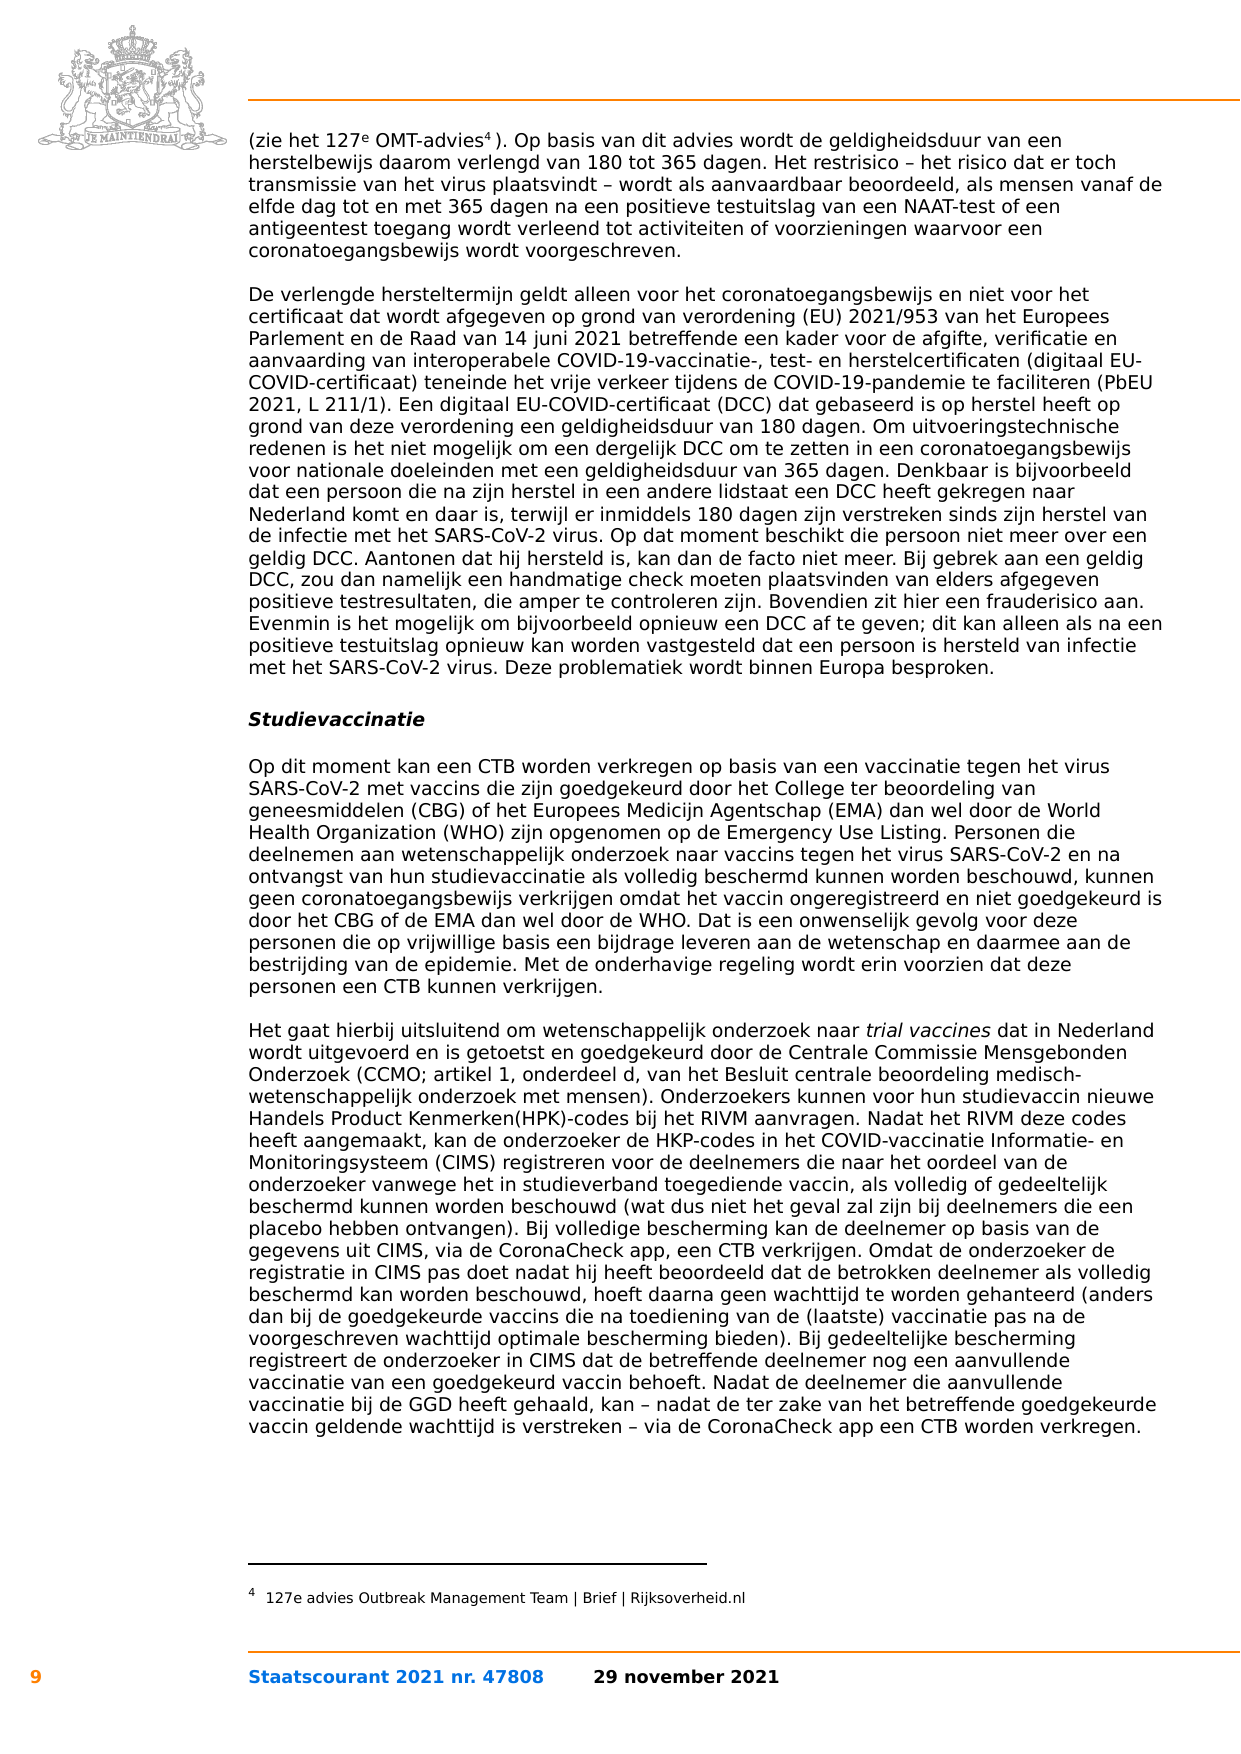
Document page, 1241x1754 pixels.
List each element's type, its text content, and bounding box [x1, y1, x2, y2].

picture [38, 25, 227, 150]
text (zie het 127e OMT-advies). Op basis van dit advies wordt de geldigheidsduur van een herstelbewijs daarom verlengd van 180 tot 365 dagen. Het restrisico – het risico dat er toch transmissie van het virus plaatsvindt – wordt als aanvaardbaar beoordeeld, als mensen vanaf de elfde dag tot en met 365 dagen na een positieve testuitslag van een NAAT-test of een antigeentest toegang wordt verleend tot activiteiten of voorzieningen waarvoor een coronatoegangsbewijs wordt voorgeschreven. [248, 130, 1163, 262]
text De verlengde hersteltermijn geldt alleen voor het coronatoegangsbewijs en niet voor het certificaat dat wordt afgegeven op grond van verordening (EU) 2021/953 van het Europees Parlement en de Raad van 14 juni 2021 betreffende een kader voor de afgifte, verificatie en aanvaarding van interoperabele COVID-19-vaccinatie-, test- en herstelcertificaten (digitaal EU-COVID-certificaat) teneinde het vrije verkeer tijdens de COVID-19-pandemie te faciliteren (PbEU 2021, L 211/1). Een digitaal EU-COVID-certificaat (DCC) dat gebaseerd is op herstel heeft op grond van deze verordening een geldigheidsduur van 180 dagen. Om uitvoeringstechnische redenen is het niet mogelijk om een dergelijk DCC om te zetten in een coronatoegangsbewijs voor nationale doeleinden met een geldigheidsduur van 365 dagen. Denkbaar is bijvoorbeeld dat een persoon die na zijn herstel in een andere lidstaat een DCC heeft gekregen naar Nederland komt en daar is, terwijl er inmiddels 180 dagen zijn verstreken sinds zijn herstel van de infectie met het SARS-CoV-2 virus. Op dat moment beschikt die persoon niet meer over een geldig DCC. Aantonen dat hij hersteld is, kan dan de facto niet meer. Bij gebrek aan een geldig DCC, zou dan namelijk een handmatige check moeten plaatsvinden van elders afgegeven positieve testresultaten, die amper te controleren zijn. Bovendien zit hier een frauderisico aan. Evenmin is het mogelijk om bijvoorbeeld opnieuw een DCC af te geven; dit kan alleen als na een positieve testuitslag opnieuw kan worden vastgesteld dat een persoon is hersteld van infectie met het SARS-CoV-2 virus. Deze problematiek wordt binnen Europa besproken. [248, 284, 1163, 679]
text 127e advies Outbreak Management Team | Brief | Rijksoverheid.nl [248, 1586, 1163, 1608]
subtitle Studievaccinatie [248, 709, 1163, 731]
text Het gaat hierbij uitsluitend om wetenschappelijk onderzoek naar trial vaccines dat in Nederland wordt uitgevoerd en is getoetst en goedgekeurd door de Centrale Commissie Mensgebonden Onderzoek (CCMO; artikel 1, onderdeel d, van het Besluit centrale beoordeling medisch-wetenschappelijk onderzoek met mensen). Onderzoekers kunnen voor hun studievaccin nieuwe Handels Product Kenmerken(HPK)-codes bij het RIVM aanvragen. Nadat het RIVM deze codes heeft aangemaakt, kan de onderzoeker de HKP-codes in het COVID-vaccinatie Informatie- en Monitoringsysteem (CIMS) registreren voor de deelnemers die naar het oordeel van de onderzoeker vanwege het in studieverband toegediende vaccin, als volledig of gedeeltelijk beschermd kunnen worden beschouwd (wat dus niet het geval zal zijn bij deelnemers die een placebo hebben ontvangen). Bij volledige bescherming kan de deelnemer op basis van de gegevens uit CIMS, via de CoronaCheck app, een CTB verkrijgen. Omdat de onderzoeker de registratie in CIMS pas doet nadat hij heeft beoordeeld dat de betrokken deelnemer als volledig beschermd kan worden beschouwd, hoeft daarna geen wachttijd te worden gehanteerd (anders dan bij de goedgekeurde vaccins die na toediening van de (laatste) vaccinatie pas na de voorgeschreven wachttijd optimale bescherming bieden). Bij gedeeltelijke bescherming registreert de onderzoeker in CIMS dat de betreffende deelnemer nog een aanvullende vaccinatie van een goedgekeurd vaccin behoeft. Nadat de deelnemer die aanvullende vaccinatie bij de GGD heeft gehaald, kan – nadat de ter zake van het betreffende goedgekeurde vaccin geldende wachttijd is verstreken – via de CoronaCheck app een CTB worden verkregen. [248, 1020, 1163, 1437]
text Op dit moment kan een CTB worden verkregen op basis van een vaccinatie tegen het virus SARS-CoV-2 met vaccins die zijn goedgekeurd door het College ter beoordeling van geneesmiddelen (CBG) of het Europees Medicijn Agentschap (EMA) dan wel door de World Health Organization (WHO) zijn opgenomen op de Emergency Use Listing. Personen die deelnemen aan wetenschappelijk onderzoek naar vaccins tegen het virus SARS-CoV-2 en na ontvangst van hun studievaccinatie als volledig beschermd kunnen worden beschouwd, kunnen geen coronatoegangsbewijs verkrijgen omdat het vaccin ongeregistreerd en niet goedgekeurd is door het CBG of de EMA dan wel door de WHO. Dat is een onwenselijk gevolg voor deze personen die op vrijwillige basis een bijdrage leveren aan de wetenschap en daarmee aan de bestrijding van de epidemie. Met de onderhavige regeling wordt erin voorzien dat deze personen een CTB kunnen verkrijgen. [248, 756, 1163, 998]
